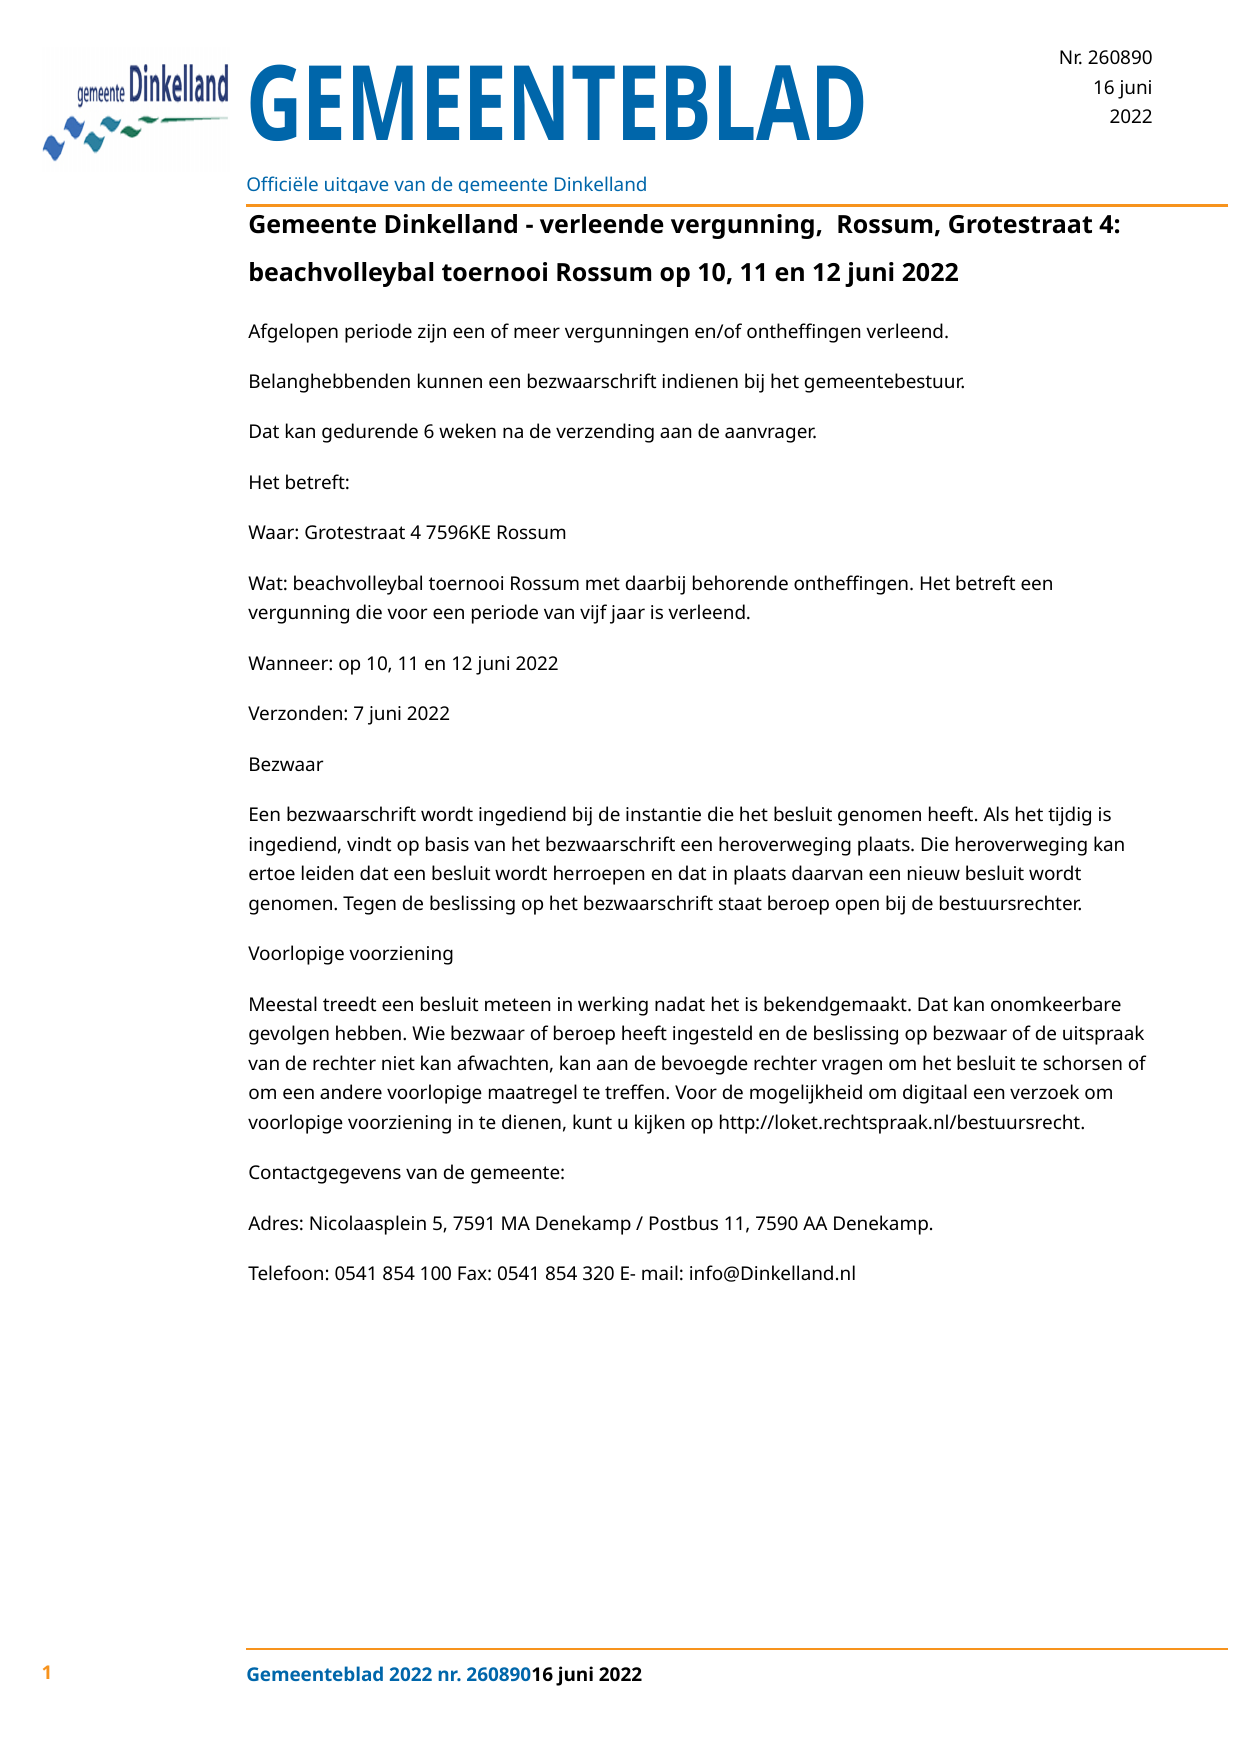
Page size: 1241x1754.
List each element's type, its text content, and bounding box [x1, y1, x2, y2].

text Dat kan gedurende 6 weken na de verzending aan de aanvrager. [248, 419, 1152, 444]
text Meestal treedt een besluit meteen in werking nadat het is bekendgemaakt. Dat kan onomkeerbare gevolgen hebben. Wie bezwaar of beroep heeft ingesteld en de beslissing op bezwaar of de uitspraak van de rechter niet kan afwachten, kan aan de bevoegde rechter vragen om het besluit te schorsen of om een andere voorlopige maatregel te treffen. Voor de mogelijkheid om digitaal een verzoek om voorlopige voorziening in te dienen, kunt u kijken op http://loket.rechtspraak.nl/bestuursrecht. [248, 991, 1152, 1135]
text Voorlopige voorziening [248, 940, 1152, 966]
text Waar: Grotestraat 4 7596KE Rossum [248, 519, 1152, 545]
text Contactgegevens van de gemeente: [248, 1159, 1152, 1185]
text Wat: beachvolleybal toernooi Rossum met daarbij behorende ontheffingen. Het betreft een vergunning die voor een periode van vijf jaar is verleend. [248, 570, 1152, 625]
text Verzonden: 7 juni 2022 [248, 700, 1152, 726]
text Gemeente Dinkelland - verleende vergunning, Rossum, Grotestraat 4: beachvolleybal toernooi Rossum op 10, 11 en 12 juni 2022 [248, 207, 1152, 288]
text Bezwaar [248, 751, 1152, 777]
text Een bezwaarschrift wordt ingediend bij de instantie die het besluit genomen heeft. Als het tijdig is ingediend, vindt op basis van het bezwaarschrift een heroverweging plaats. Die heroverweging kan ertoe leiden dat een besluit wordt herroepen en dat in plaats daarvan een nieuw besluit wordt genomen. Tegen de beslissing op het bezwaarschrift staat beroep open bij de bestuursrechter. [248, 801, 1152, 916]
text Adres: Nicolaasplein 5, 7591 MA Denekamp / Postbus 11, 7590 AA Denekamp. [248, 1210, 1152, 1236]
text Het betreft: [248, 469, 1152, 495]
text Belanghebbenden kunnen een bezwaarschrift indienen bij het gemeentebestuur. [248, 368, 1152, 394]
picture [41, 47, 231, 172]
text Telefoon: 0541 854 100 Fax: 0541 854 320 E- mail: info@Dinkelland.nl [248, 1260, 1152, 1286]
text Wanneer: op 10, 11 en 12 juni 2022 [248, 650, 1152, 676]
text Afgelopen periode zijn een of meer vergunningen en/of ontheffingen verleend. [248, 318, 1152, 344]
